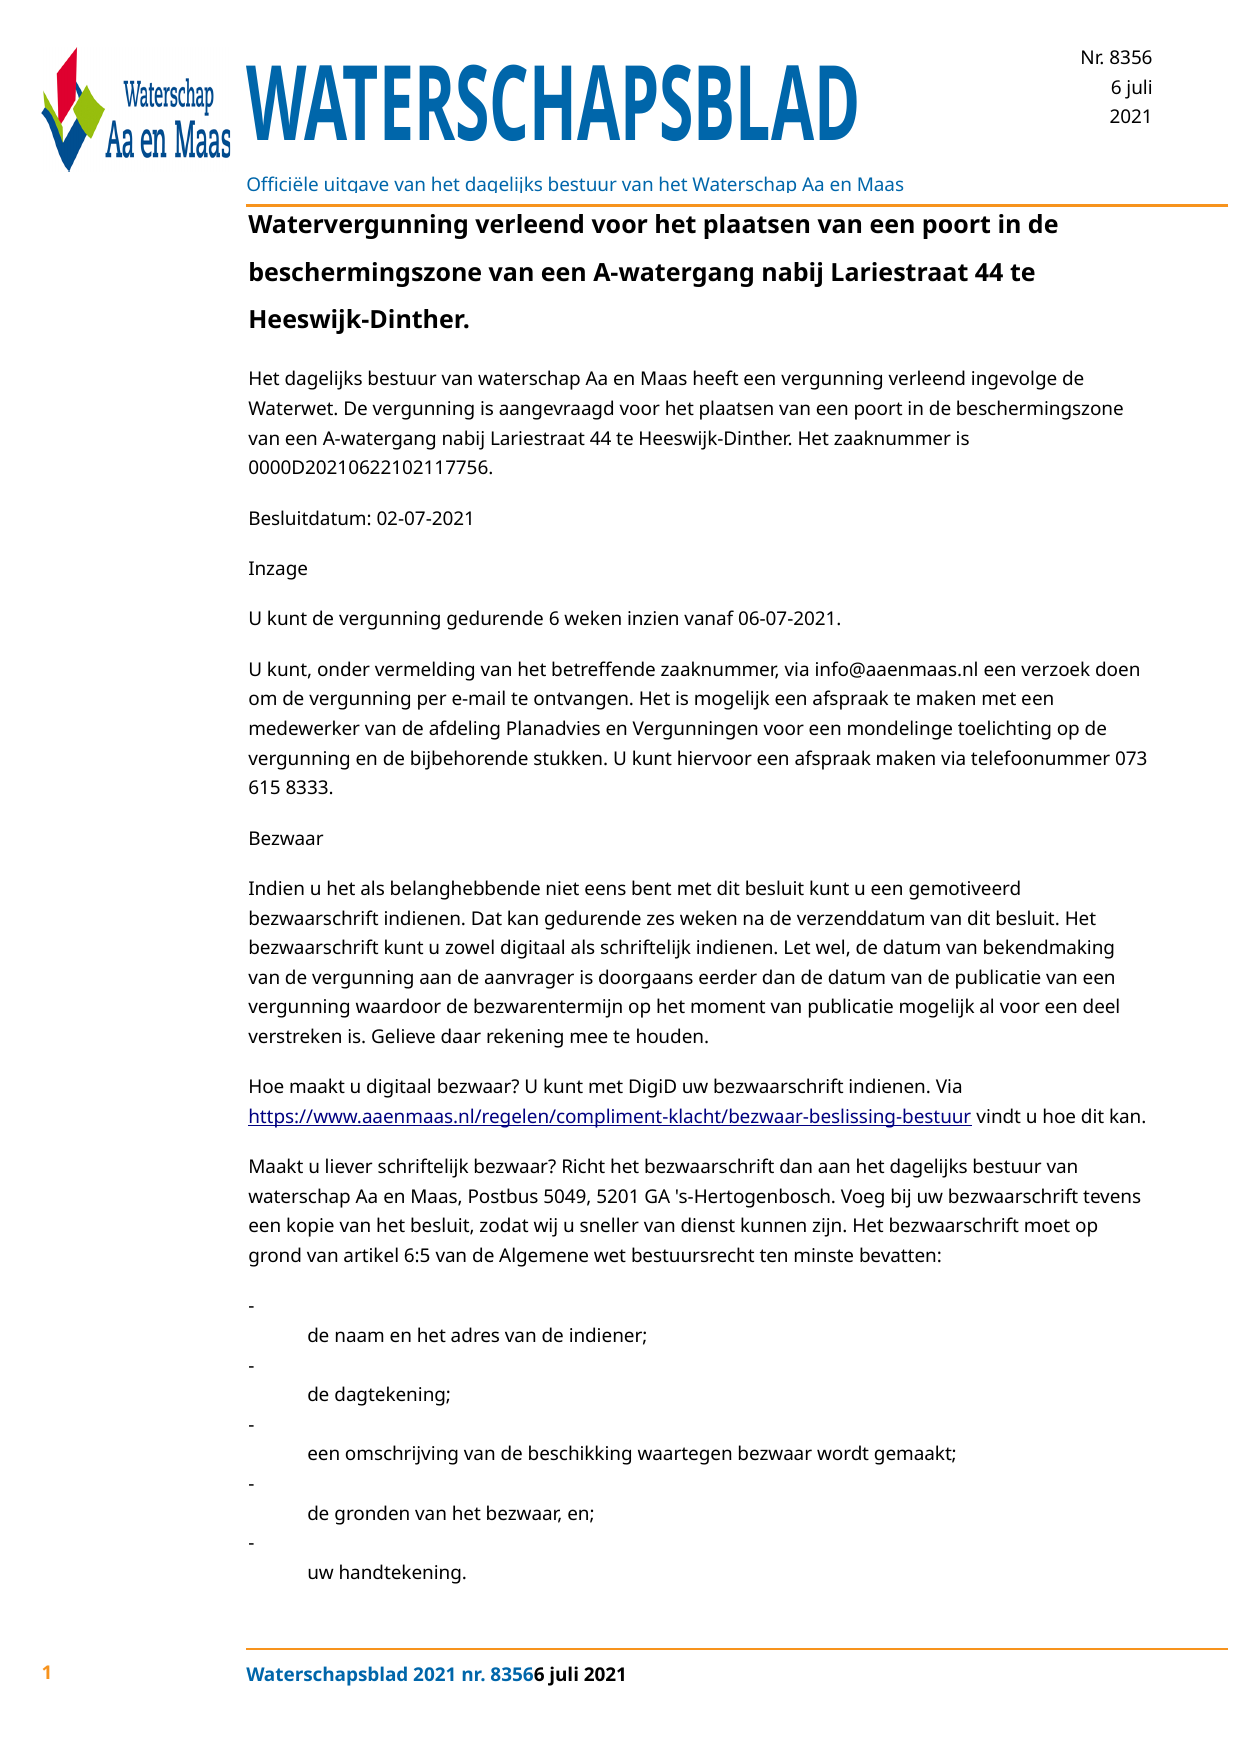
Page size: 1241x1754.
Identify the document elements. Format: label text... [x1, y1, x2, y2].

list een omschrijving van de beschikking waartegen bezwaar wordt gemaakt; [248, 1441, 1152, 1466]
text Bezwaar [248, 825, 1152, 850]
text U kunt de vergunning gedurende 6 weken inzien vanaf 06-07-2021. [248, 606, 1152, 631]
text Watervergunning verleend voor het plaatsen van een poort in de beschermingszone van een A-watergang nabij Lariestraat 44 te Heeswijk-Dinther. [248, 207, 1152, 336]
picture [41, 47, 231, 172]
text Besluitdatum: 02-07-2021 [248, 505, 1152, 530]
list de gronden van het bezwaar, en; [248, 1500, 1152, 1525]
text Inzage [248, 555, 1152, 581]
list de naam en het adres van de indiener; [248, 1322, 1152, 1348]
text Hoe maakt u digitaal bezwaar? U kunt met DigiD uw bezwaarschrift indienen. Via https://www.aaenmaas.nl/regelen/compliment-klacht/bezwaar-beslissing-bestuur vindt u hoe dit kan. [248, 1073, 1152, 1129]
text Indien u het als belanghebbende niet eens bent met dit besluit kunt u een gemotiveerd bezwaarschrift indienen. Dat kan gedurende zes weken na de verzenddatum van dit besluit. Het bezwaarschrift kunt u zowel digitaal als schriftelijk indienen. Let wel, de datum van bekendmaking van de vergunning aan de aanvrager is doorgaans eerder dan de datum van de publicatie van een vergunning waardoor de bezwarentermijn op het moment van publicatie mogelijk al voor een deel verstreken is. Gelieve daar rekening mee te houden. [248, 875, 1152, 1049]
list de dagtekening; [248, 1381, 1152, 1407]
text Het dagelijks bestuur van waterschap Aa en Maas heeft een vergunning verleend ingevolge de Waterwet. De vergunning is aangevraagd voor het plaatsen van een poort in de beschermingszone van een A-watergang nabij Lariestraat 44 te Heeswijk-Dinther. Het zaaknummer is 0000D20210622102117756. [248, 366, 1152, 480]
text U kunt, onder vermelding van het betreffende zaaknummer, via info@aaenmaas.nl een verzoek doen om de vergunning per e-mail te ontvangen. Het is mogelijk een afspraak te maken met een medewerker van de afdeling Planadvies en Vergunningen voor een mondelinge toelichting op de vergunning en de bijbehorende stukken. U kunt hiervoor een afspraak maken via telefoonummer 073 615 8333. [248, 656, 1152, 800]
text Maakt u liever schriftelijk bezwaar? Richt het bezwaarschrift dan aan het dagelijks bestuur van waterschap Aa en Maas, Postbus 5049, 5201 GA 's-Hertogenbosch. Voeg bij uw bezwaarschrift tevens een kopie van het besluit, zodat wij u sneller van dienst kunnen zijn. Het bezwaarschrift moet op grond van artikel 6:5 van de Algemene wet bestuursrecht ten minste bevatten: [248, 1153, 1152, 1268]
list uw handtekening. [248, 1559, 1152, 1584]
